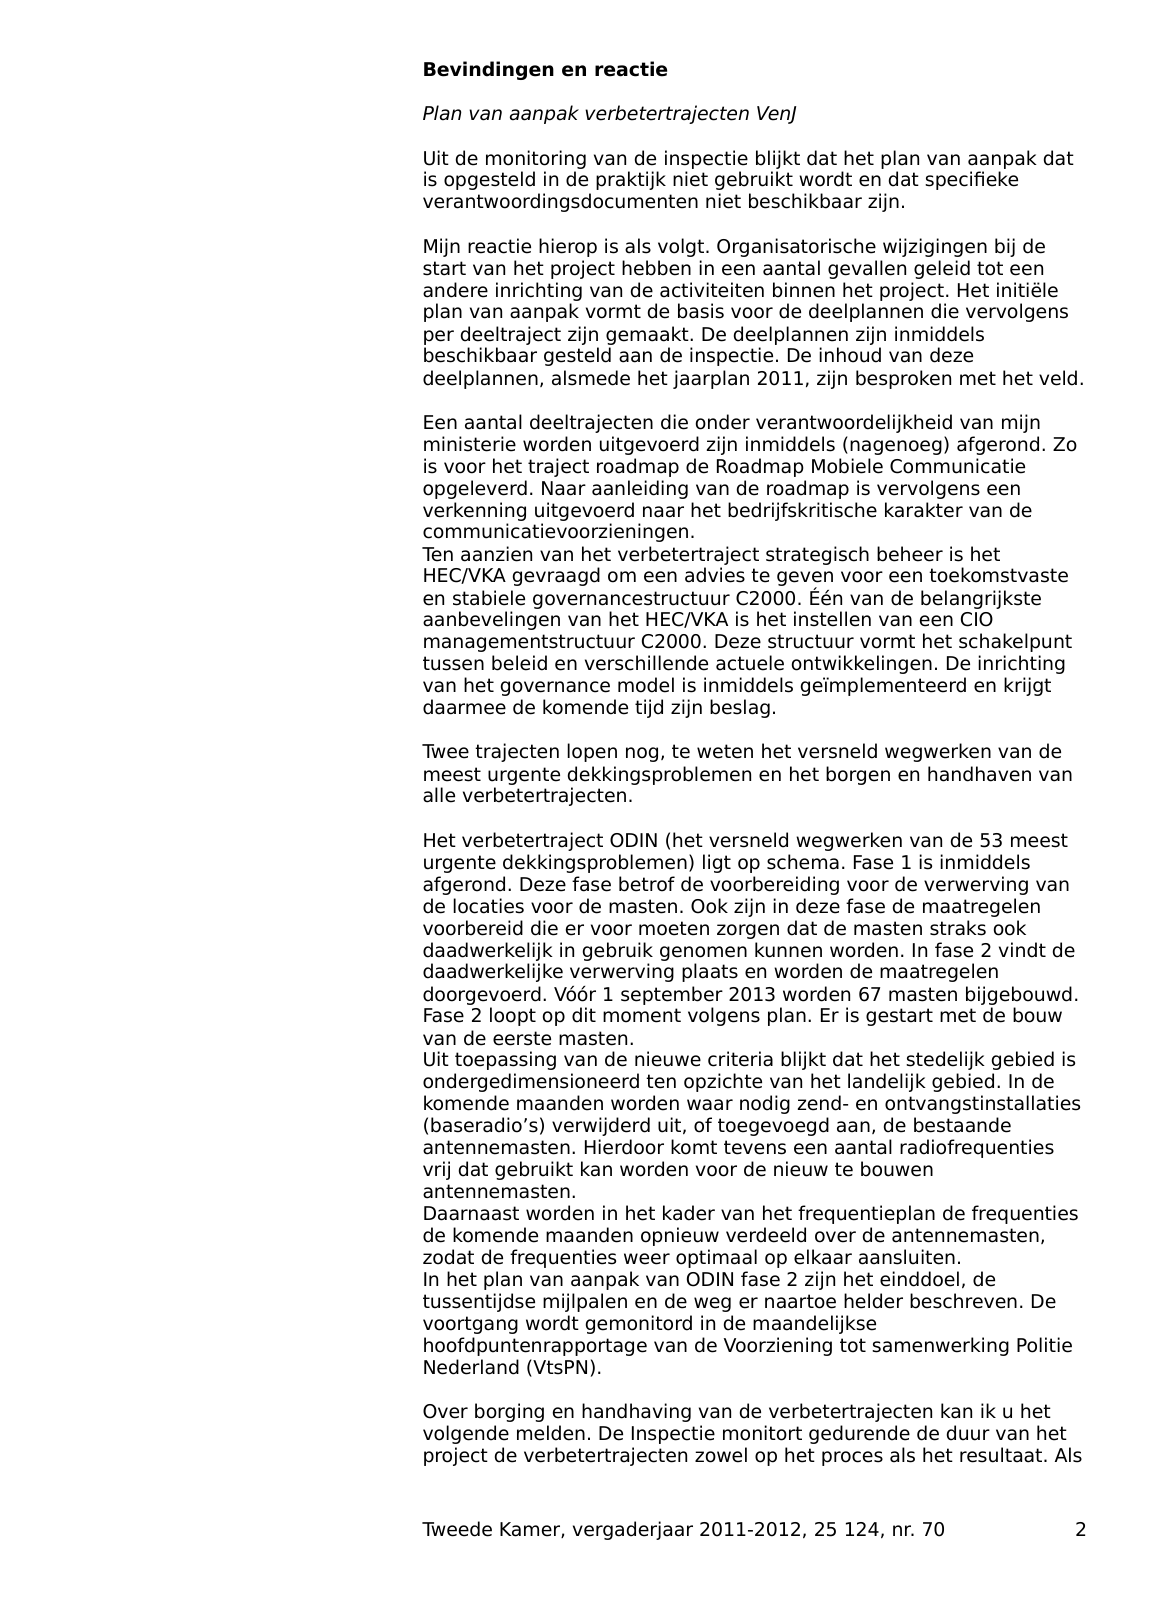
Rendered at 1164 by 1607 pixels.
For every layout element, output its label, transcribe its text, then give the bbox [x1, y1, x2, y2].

text Het verbetertraject ODIN (het versneld wegwerken van de 53 meest urgente dekkingsproblemen) ligt op schema. Fase 1 is inmiddels afgerond. Deze fase betrof de voorbereiding voor de verwerving van de locaties voor de masten. Ook zijn in deze fase de maatregelen voorbereid die er voor moeten zorgen dat de masten straks ook daadwerkelijk in gebruik genomen kunnen worden. In fase 2 vindt de daadwerkelijke verwerving plaats en worden de maatregelen doorgevoerd. Vóór 1 september 2013 worden 67 masten bijgebouwd. Fase 2 loopt op dit moment volgens plan. Er is gestart met de bouw van de eerste masten. [422, 829, 1087, 1049]
text Over borging en handhaving van de verbetertrajecten kan ik u het volgende melden. De Inspectie monitort gedurende de duur van het project de verbetertrajecten zowel op het proces als het resultaat. Als [422, 1401, 1087, 1467]
text In het plan van aanpak van ODIN fase 2 zijn het einddoel, de tussentijdse mijlpalen en de weg er naartoe helder beschreven. De voortgang wordt gemonitord in de maandelijkse hoofdpuntenrapportage van de Voorziening tot samenwerking Politie Nederland (VtsPN). [422, 1269, 1087, 1379]
text Een aantal deeltrajecten die onder verantwoordelijkheid van mijn ministerie worden uitgevoerd zijn inmiddels (nagenoeg) afgerond. Zo is voor het traject roadmap de Roadmap Mobiele Communicatie opgeleverd. Naar aanleiding van de roadmap is vervolgens een verkenning uitgevoerd naar het bedrijfskritische karakter van de communicatievoorzieningen. [422, 412, 1087, 543]
text Uit toepassing van de nieuwe criteria blijkt dat het stedelijk gebied is ondergedimensioneerd ten opzichte van het landelijk gebied. In de komende maanden worden waar nodig zend- en ontvangstinstallaties (baseradio’s) verwijderd uit, of toegevoegd aan, de bestaande antennemasten. Hierdoor komt tevens een aantal radiofrequenties vrij dat gebruikt kan worden voor de nieuw te bouwen antennemasten. [422, 1049, 1087, 1203]
text Mijn reactie hierop is als volgt. Organisatorische wijzigingen bij de start van het project hebben in een aantal gevallen geleid tot een andere inrichting van de activiteiten binnen het project. Het initiële plan van aanpak vormt de basis voor de deelplannen die vervolgens per deeltraject zijn gemaakt. De deelplannen zijn inmiddels beschikbaar gesteld aan de inspectie. De inhoud van deze deelplannen, alsmede het jaarplan 2011, zijn besproken met het veld. [422, 236, 1087, 389]
text Twee trajecten lopen nog, te weten het versneld wegwerken van de meest urgente dekkingsproblemen en het borgen en handhaven van alle verbetertrajecten. [422, 741, 1087, 807]
text Uit de monitoring van de inspectie blijkt dat het plan van aanpak dat is opgesteld in de praktijk niet gebruikt wordt en dat specifieke verantwoordingsdocumenten niet beschikbaar zijn. [422, 147, 1087, 213]
text Daarnaast worden in het kader van het frequentieplan de frequenties de komende maanden opnieuw verdeeld over de antennemasten, zodat de frequenties weer optimaal op elkaar aansluiten. [422, 1203, 1087, 1269]
subtitle Plan van aanpak verbetertrajecten VenJ [422, 103, 1087, 125]
subtitle Bevindingen en reactie [422, 59, 1087, 81]
text Ten aanzien van het verbetertraject strategisch beheer is het HEC/VKA gevraagd om een advies te geven voor een toekomstvaste en stabiele governancestructuur C2000. Één van de belangrijkste aanbevelingen van het HEC/VKA is het instellen van een CIO managementstructuur C2000. Deze structuur vormt het schakelpunt tussen beleid en verschillende actuele ontwikkelingen. De inrichting van het governance model is inmiddels geïmplementeerd en krijgt daarmee de komende tijd zijn beslag. [422, 543, 1087, 719]
